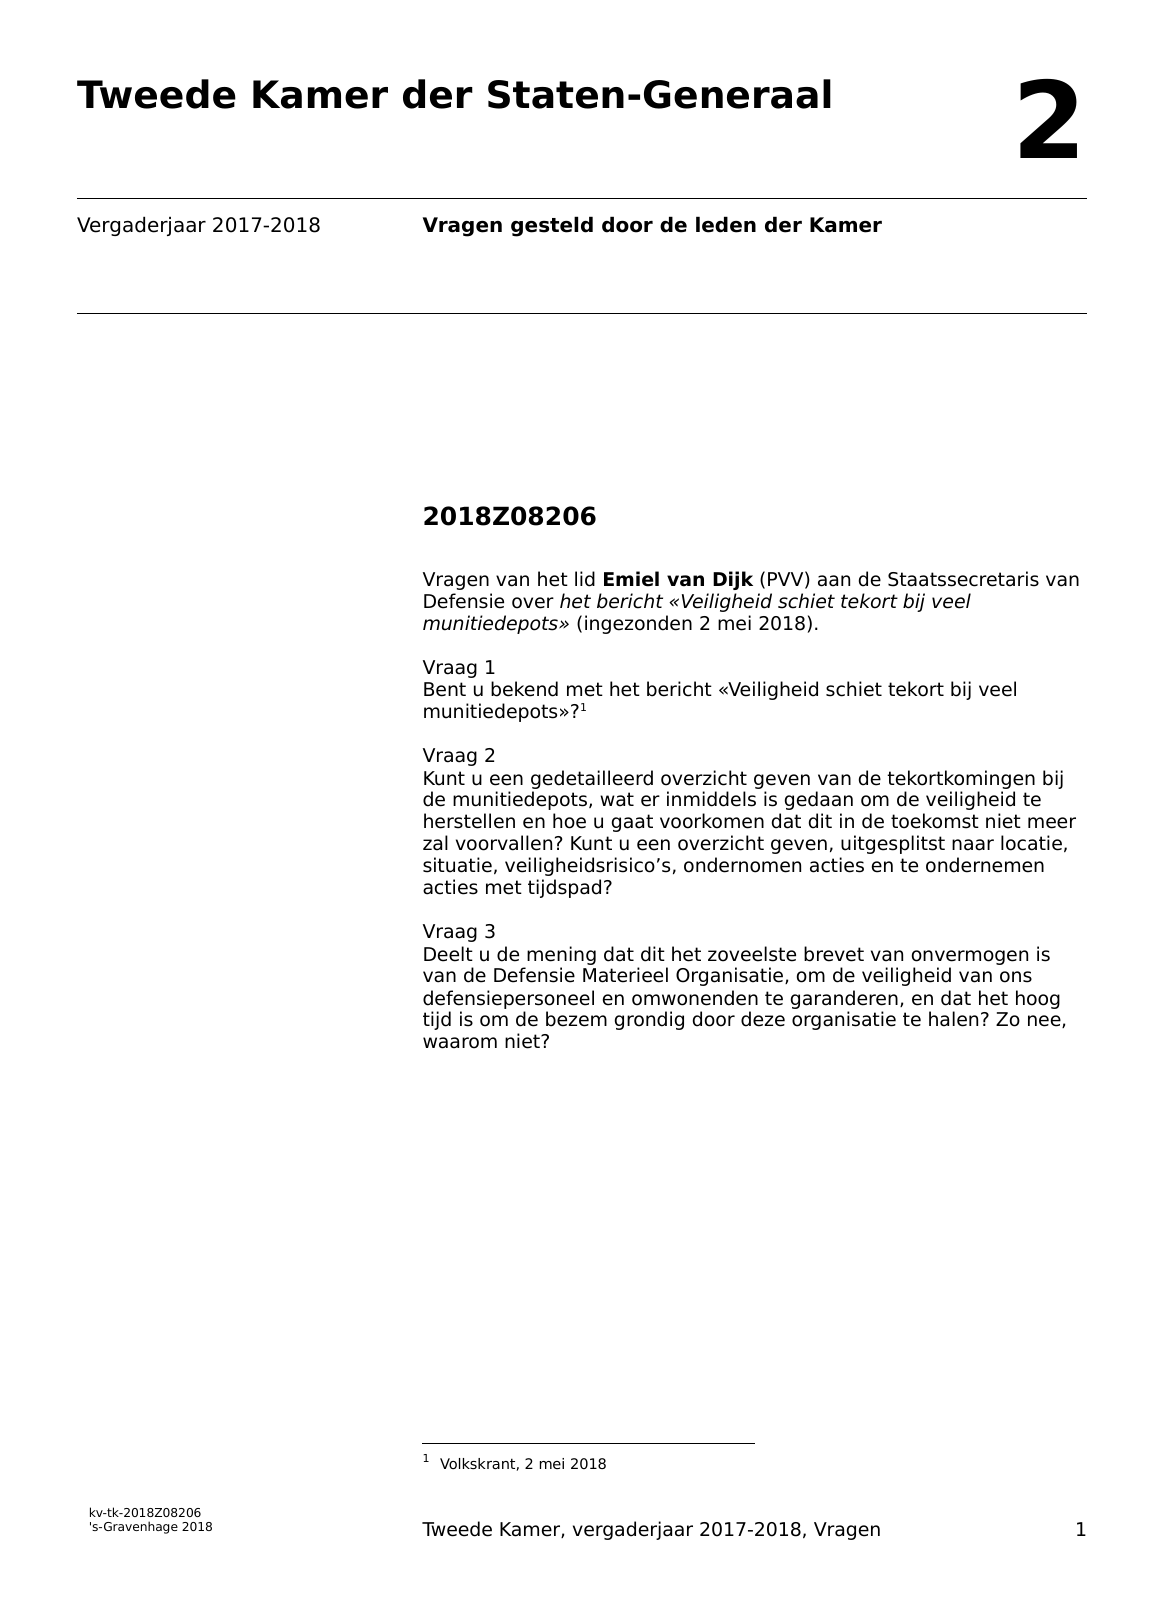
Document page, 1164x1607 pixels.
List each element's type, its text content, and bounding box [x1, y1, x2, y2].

text Vraag 1 [422, 657, 1087, 679]
text kv-tk-2018Z08206 [88, 1506, 323, 1520]
text 's-Gravenhage 2018 [88, 1520, 323, 1534]
text Vraag 2 [422, 745, 1087, 767]
table_cell Vragen gesteld door de leden der Kamer [422, 199, 1087, 313]
text Vragen van het lid Emiel van Dijk (PVV) aan de Staatssecretaris van Defensie over het bericht «Veiligheid schiet tekort bij veel munitiedepots» (ingezonden 2 mei 2018). [422, 569, 1087, 635]
text Volkskrant, 2 mei 2018 [422, 1452, 1087, 1474]
text Vraag 3 [422, 921, 1087, 943]
table_cell Vergaderjaar 2017-2018 [77, 199, 422, 313]
text 2018Z08206 [422, 502, 1087, 531]
table_header 2 [886, 59, 1087, 198]
table_header Tweede Kamer der Staten-Generaal [77, 59, 886, 198]
text Bent u bekend met het bericht «Veiligheid schiet tekort bij veel munitiedepots»? [422, 679, 1087, 723]
text Kunt u een gedetailleerd overzicht geven van de tekortkomingen bij de munitiedepots, wat er inmiddels is gedaan om de veiligheid te herstellen en hoe u gaat voorkomen dat dit in de toekomst niet meer zal voorvallen? Kunt u een overzicht geven, uitgesplitst naar locatie, situatie, veiligheidsrisico’s, ondernomen acties en te ondernemen acties met tijdspad? [422, 767, 1087, 899]
text Deelt u de mening dat dit het zoveelste brevet van onvermogen is van de Defensie Materieel Organisatie, om de veiligheid van ons defensiepersoneel en omwonenden te garanderen, en dat het hoog tijd is om de bezem grondig door deze organisatie te halen? Zo nee, waarom niet? [422, 943, 1087, 1053]
